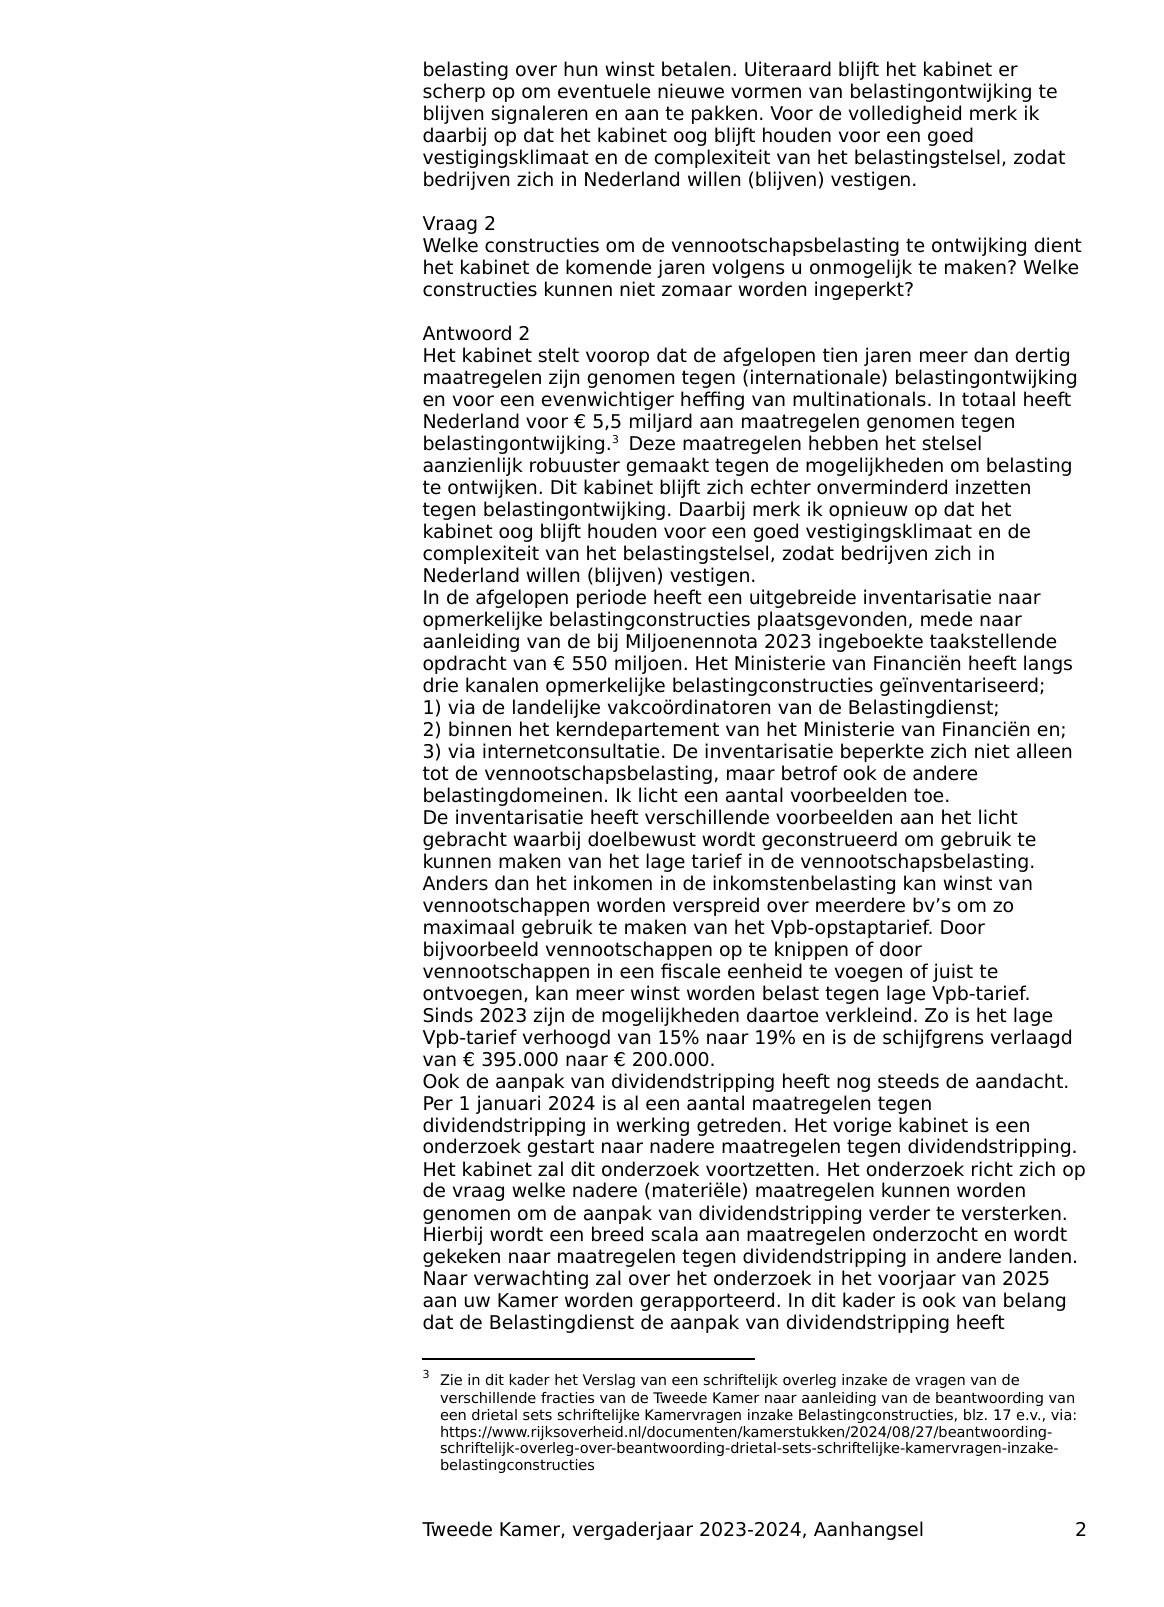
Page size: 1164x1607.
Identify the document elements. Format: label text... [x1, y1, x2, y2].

text Antwoord 2 [422, 323, 1087, 345]
text De inventarisatie heeft verschillende voorbeelden aan het licht gebracht waarbij doelbewust wordt geconstrueerd om gebruik te kunnen maken van het lage tarief in de vennootschapsbelasting. Anders dan het inkomen in de inkomstenbelasting kan winst van vennootschappen worden verspreid over meerdere bv’s om zo maximaal gebruik te maken van het Vpb-opstaptarief. Door bijvoorbeeld vennootschappen op te knippen of door vennootschappen in een fiscale eenheid te voegen of juist te ontvoegen, kan meer winst worden belast tegen lage Vpb-tarief. Sinds 2023 zijn de mogelijkheden daartoe verkleind. Zo is het lage Vpb-tarief verhoogd van 15% naar 19% en is de schijfgrens verlaagd van € 395.000 naar € 200.000. [422, 807, 1087, 1071]
text Welke constructies om de vennootschapsbelasting te ontwijking dient het kabinet de komende jaren volgens u onmogelijk te maken? Welke constructies kunnen niet zomaar worden ingeperkt? [422, 235, 1087, 301]
text belasting over hun winst betalen. Uiteraard blijft het kabinet er scherp op om eventuele nieuwe vormen van belastingontwijking te blijven signaleren en aan te pakken. Voor de volledigheid merk ik daarbij op dat het kabinet oog blijft houden voor een goed vestigingsklimaat en de complexiteit van het belastingstelsel, zodat bedrijven zich in Nederland willen (blijven) vestigen. [422, 59, 1087, 191]
text Ook de aanpak van dividendstripping heeft nog steeds de aandacht. Per 1 januari 2024 is al een aantal maatregelen tegen dividendstripping in werking getreden. Het vorige kabinet is een onderzoek gestart naar nadere maatregelen tegen dividendstripping. Het kabinet zal dit onderzoek voortzetten. Het onderzoek richt zich op de vraag welke nadere (materiële) maatregelen kunnen worden genomen om de aanpak van dividendstripping verder te versterken. Hierbij wordt een breed scala aan maatregelen onderzocht en wordt gekeken naar maatregelen tegen dividendstripping in andere landen. Naar verwachting zal over het onderzoek in het voorjaar van 2025 aan uw Kamer worden gerapporteerd. In dit kader is ook van belang dat de Belastingdienst de aanpak van dividendstripping heeft [422, 1071, 1087, 1334]
text Vraag 2 [422, 213, 1087, 235]
text Zie in dit kader het Verslag van een schriftelijk overleg inzake de vragen van de verschillende fracties van de Tweede Kamer naar aanleiding van de beantwoording van een drietal sets schriftelijke Kamervragen inzake Belastingconstructies, blz. 17 e.v., via: https://www.rijksoverheid.nl/documenten/kamerstukken/2024/08/27/beantwoording-schriftelijk-overleg-over-beantwoording-drietal-sets-schriftelijke-kamervragen-inzake-belastingconstructies [422, 1368, 1087, 1474]
text Het kabinet stelt voorop dat de afgelopen tien jaren meer dan dertig maatregelen zijn genomen tegen (internationale) belastingontwijking en voor een evenwichtiger heffing van multinationals. In totaal heeft Nederland voor € 5,5 miljard aan maatregelen genomen tegen belastingontwijking. Deze maatregelen hebben het stelsel aanzienlijk robuuster gemaakt tegen de mogelijkheden om belasting te ontwijken. Dit kabinet blijft zich echter onverminderd inzetten tegen belastingontwijking. Daarbij merk ik opnieuw op dat het kabinet oog blijft houden voor een goed vestigingsklimaat en de complexiteit van het belastingstelsel, zodat bedrijven zich in Nederland willen (blijven) vestigen. [422, 345, 1087, 587]
text In de afgelopen periode heeft een uitgebreide inventarisatie naar opmerkelijke belastingconstructies plaatsgevonden, mede naar aanleiding van de bij Miljoenennota 2023 ingeboekte taakstellende opdracht van € 550 miljoen. Het Ministerie van Financiën heeft langs drie kanalen opmerkelijke belastingconstructies geïnventariseerd; 1) via de landelijke vakcoördinatoren van de Belastingdienst; 2) binnen het kerndepartement van het Ministerie van Financiën en; 3) via internetconsultatie. De inventarisatie beperkte zich niet alleen tot de vennootschapsbelasting, maar betrof ook de andere belastingdomeinen. Ik licht een aantal voorbeelden toe. [422, 587, 1087, 807]
